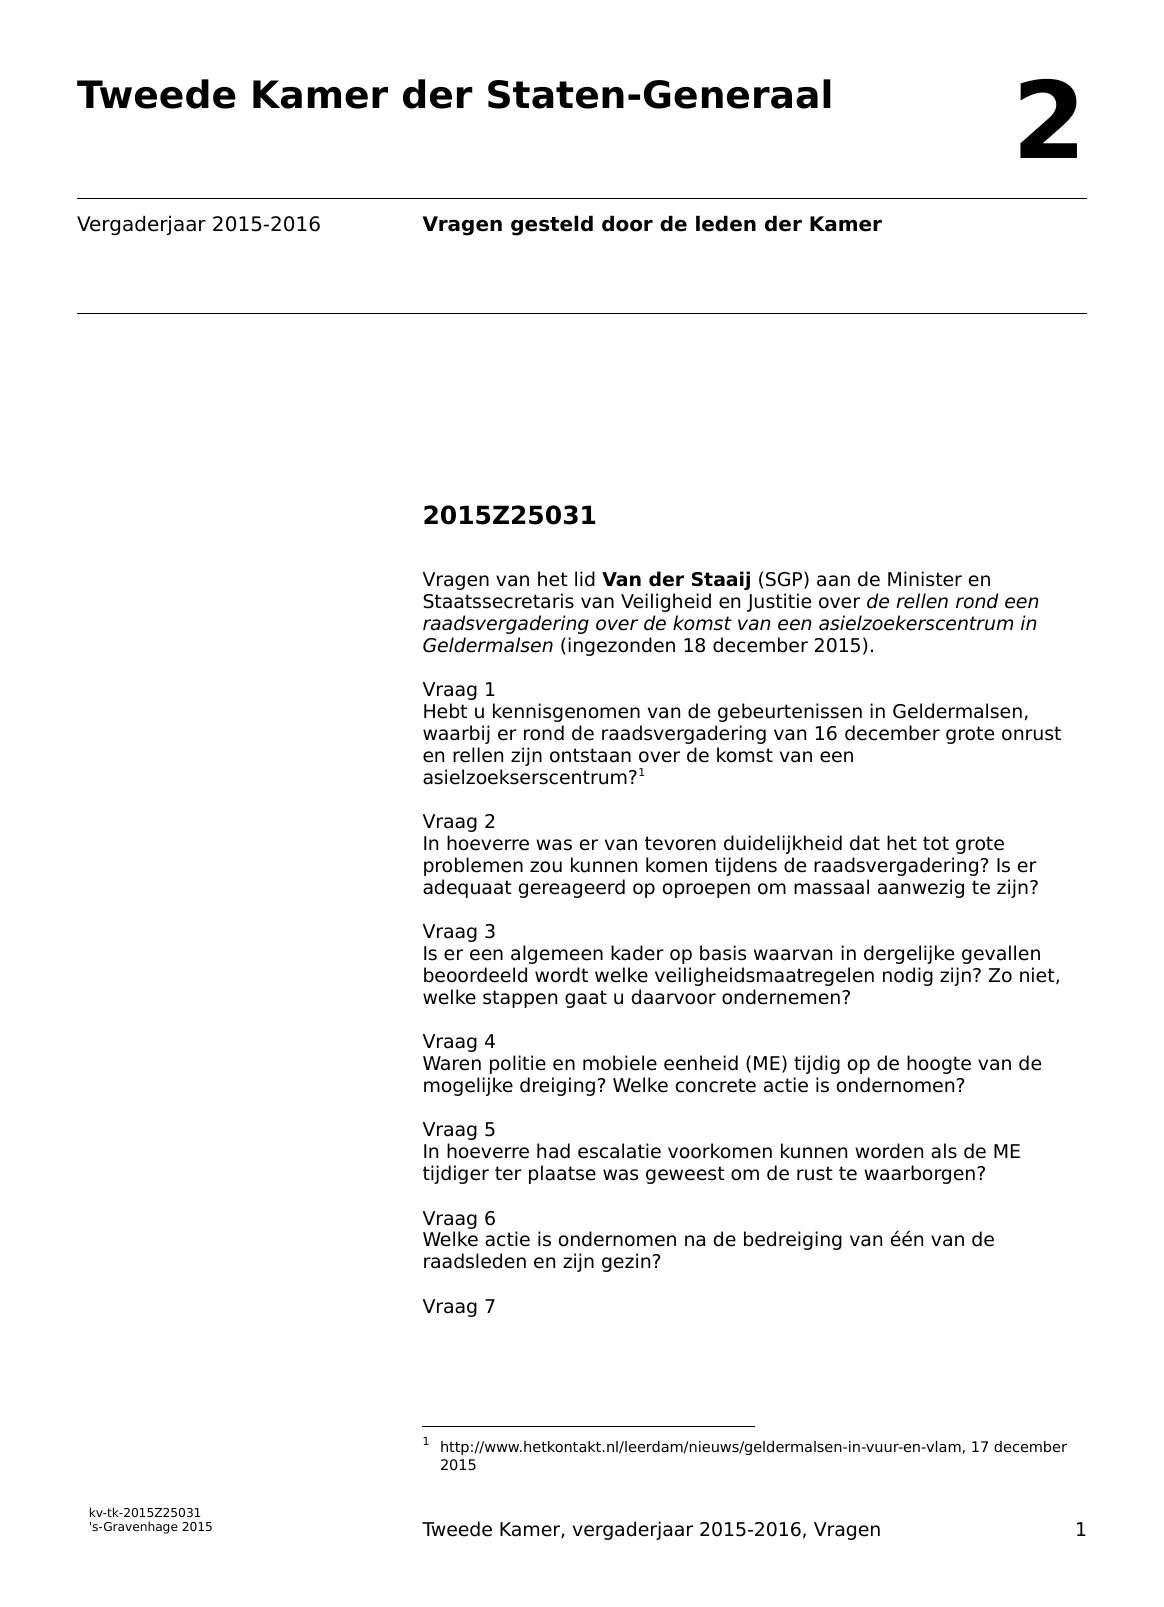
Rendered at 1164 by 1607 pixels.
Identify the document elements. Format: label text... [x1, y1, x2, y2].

text Vraag 2 [422, 811, 1087, 833]
text Hebt u kennisgenomen van de gebeurtenissen in Geldermalsen, waarbij er rond de raadsvergadering van 16 december grote onrust en rellen zijn ontstaan over de komst van een asielzoekserscentrum? [422, 701, 1087, 789]
text 2015Z25031 [422, 501, 1087, 531]
text In hoeverre was er van tevoren duidelijkheid dat het tot grote problemen zou kunnen komen tijdens de raadsvergadering? Is er adequaat gereageerd op oproepen om massaal aanwezig te zijn? [422, 833, 1087, 899]
text kv-tk-2015Z25031 [88, 1506, 323, 1520]
table_cell Vragen gesteld door de leden der Kamer [422, 199, 1087, 313]
text Vragen van het lid Van der Staaij (SGP) aan de Minister en Staatssecretaris van Veiligheid en Justitie over de rellen rond een raadsvergadering over de komst van een asielzoekerscentrum in Geldermalsen (ingezonden 18 december 2015). [422, 569, 1087, 657]
text Is er een algemeen kader op basis waarvan in dergelijke gevallen beoordeeld wordt welke veiligheidsmaatregelen nodig zijn? Zo niet, welke stappen gaat u daarvoor ondernemen? [422, 943, 1087, 1009]
table_cell Vergaderjaar 2015-2016 [77, 199, 422, 313]
text Vraag 4 [422, 1031, 1087, 1053]
text Vraag 7 [422, 1296, 1087, 1317]
text Welke actie is ondernomen na de bedreiging van één van de raadsleden en zijn gezin? [422, 1229, 1087, 1273]
text Waren politie en mobiele eenheid (ME) tijdig op de hoogte van de mogelijke dreiging? Welke concrete actie is ondernomen? [422, 1053, 1087, 1097]
table_header Tweede Kamer der Staten-Generaal [77, 59, 886, 198]
text Vraag 1 [422, 679, 1087, 701]
text Vraag 5 [422, 1119, 1087, 1141]
text Vraag 3 [422, 921, 1087, 943]
text 's-Gravenhage 2015 [88, 1520, 323, 1534]
table_header 2 [886, 59, 1087, 198]
text Vraag 6 [422, 1207, 1087, 1229]
text In hoeverre had escalatie voorkomen kunnen worden als de ME tijdiger ter plaatse was geweest om de rust te waarborgen? [422, 1141, 1087, 1185]
text http://www.hetkontakt.nl/leerdam/nieuws/geldermalsen-in-vuur-en-vlam, 17 december 2015 [422, 1435, 1087, 1474]
